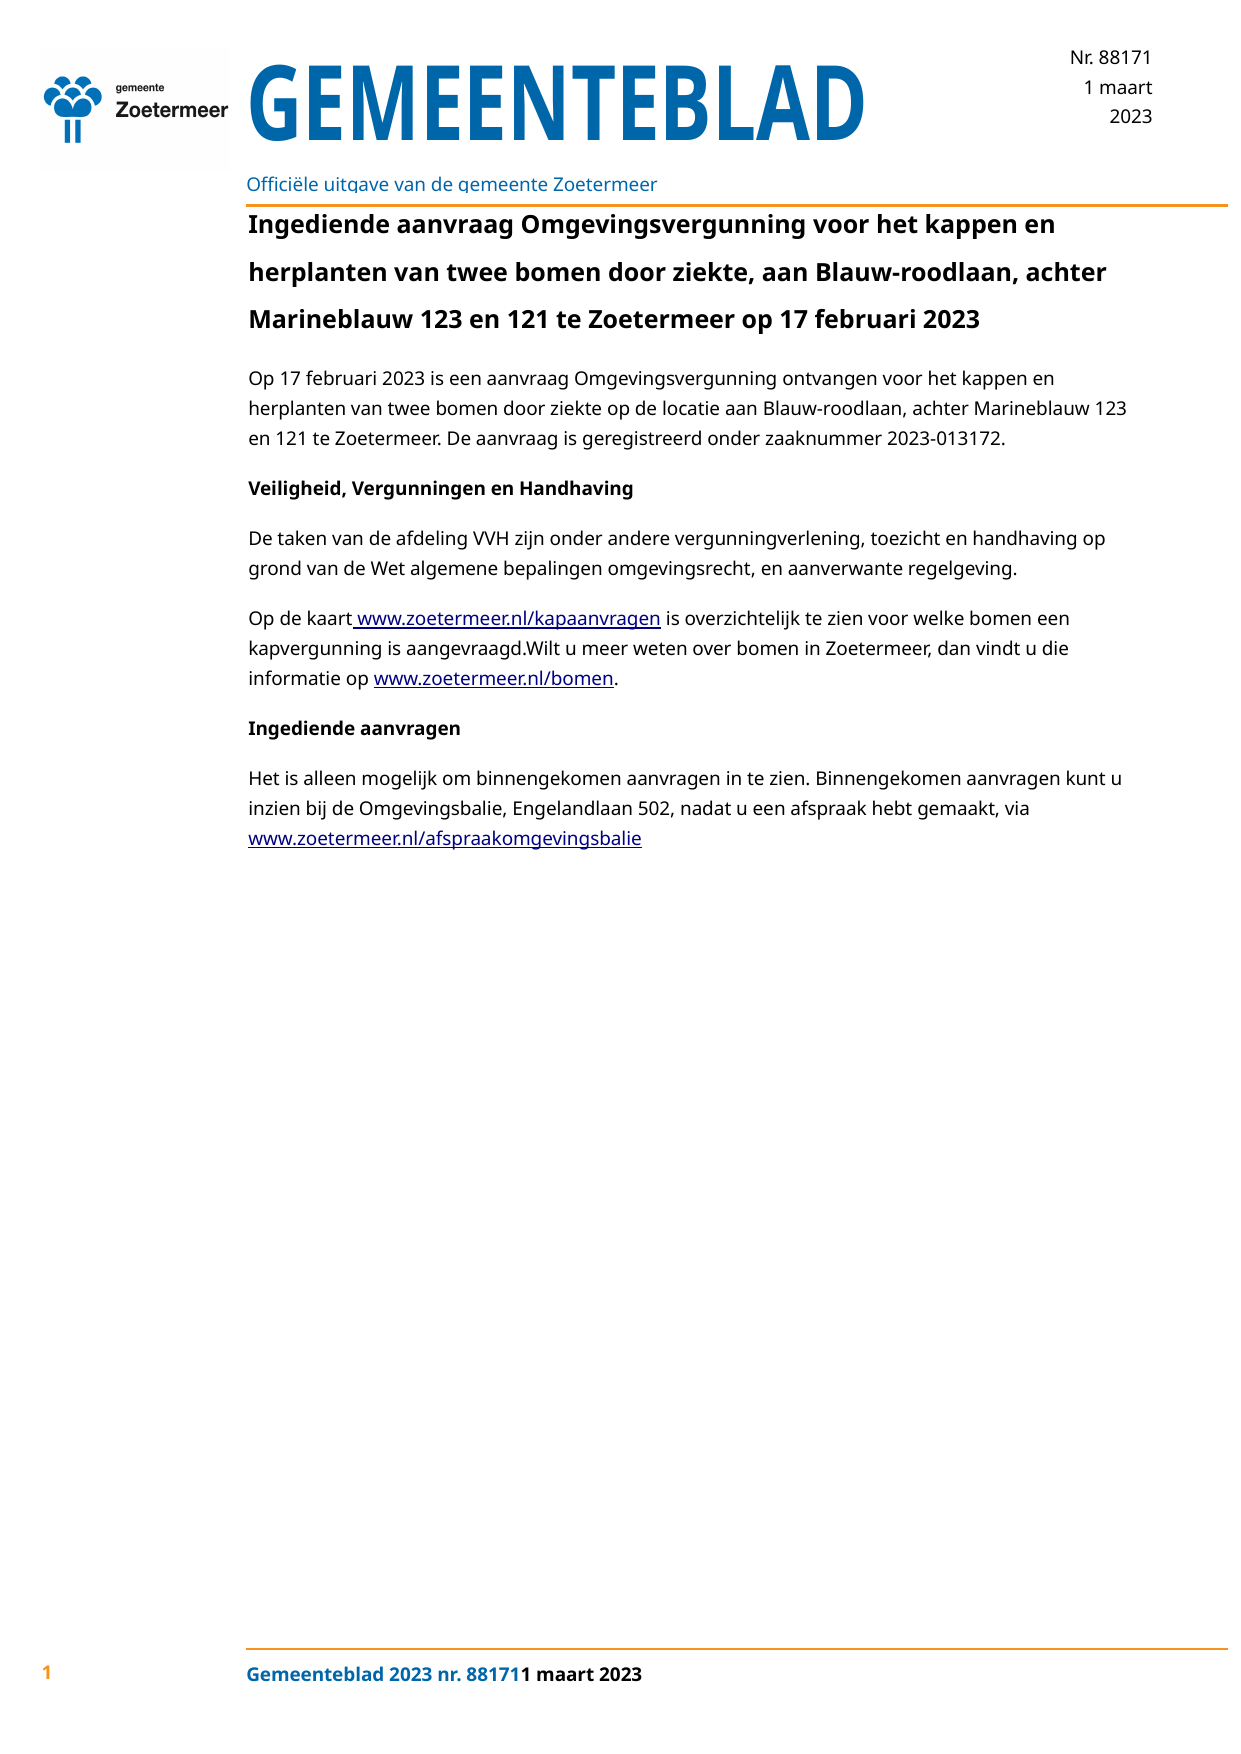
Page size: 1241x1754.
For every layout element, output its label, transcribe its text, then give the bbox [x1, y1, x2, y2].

text Ingediende aanvragen [248, 715, 1152, 741]
text De taken van de afdeling VVH zijn onder andere vergunningverlening, toezicht en handhaving op grond van de Wet algemene bepalingen omgevingsrecht, en aanverwante regelgeving. [248, 526, 1152, 581]
text Veiligheid, Vergunningen en Handhaving [248, 475, 1152, 501]
picture [41, 47, 231, 172]
text Het is alleen mogelijk om binnengekomen aanvragen in te zien. Binnengekomen aanvragen kunt u inzien bij de Omgevingsbalie, Engelandlaan 502, nadat u een afspraak hebt gemaakt, via www.zoetermeer.nl/afspraakomgevingsbalie [248, 766, 1152, 850]
text Op 17 februari 2023 is een aanvraag Omgevingsvergunning ontvangen voor het kappen en herplanten van twee bomen door ziekte op de locatie aan Blauw-roodlaan, achter Marineblauw 123 en 121 te Zoetermeer. De aanvraag is geregistreerd onder zaaknummer 2023-013172. [248, 366, 1152, 450]
text Ingediende aanvraag Omgevingsvergunning voor het kappen en herplanten van twee bomen door ziekte, aan Blauw-roodlaan, achter Marineblauw 123 en 121 te Zoetermeer op 17 februari 2023 [248, 207, 1152, 336]
text Op de kaart www.zoetermeer.nl/kapaanvragen is overzichtelijk te zien voor welke bomen een kapvergunning is aangevraagd.Wilt u meer weten over bomen in Zoetermeer, dan vindt u die informatie op www.zoetermeer.nl/bomen. [248, 606, 1152, 690]
